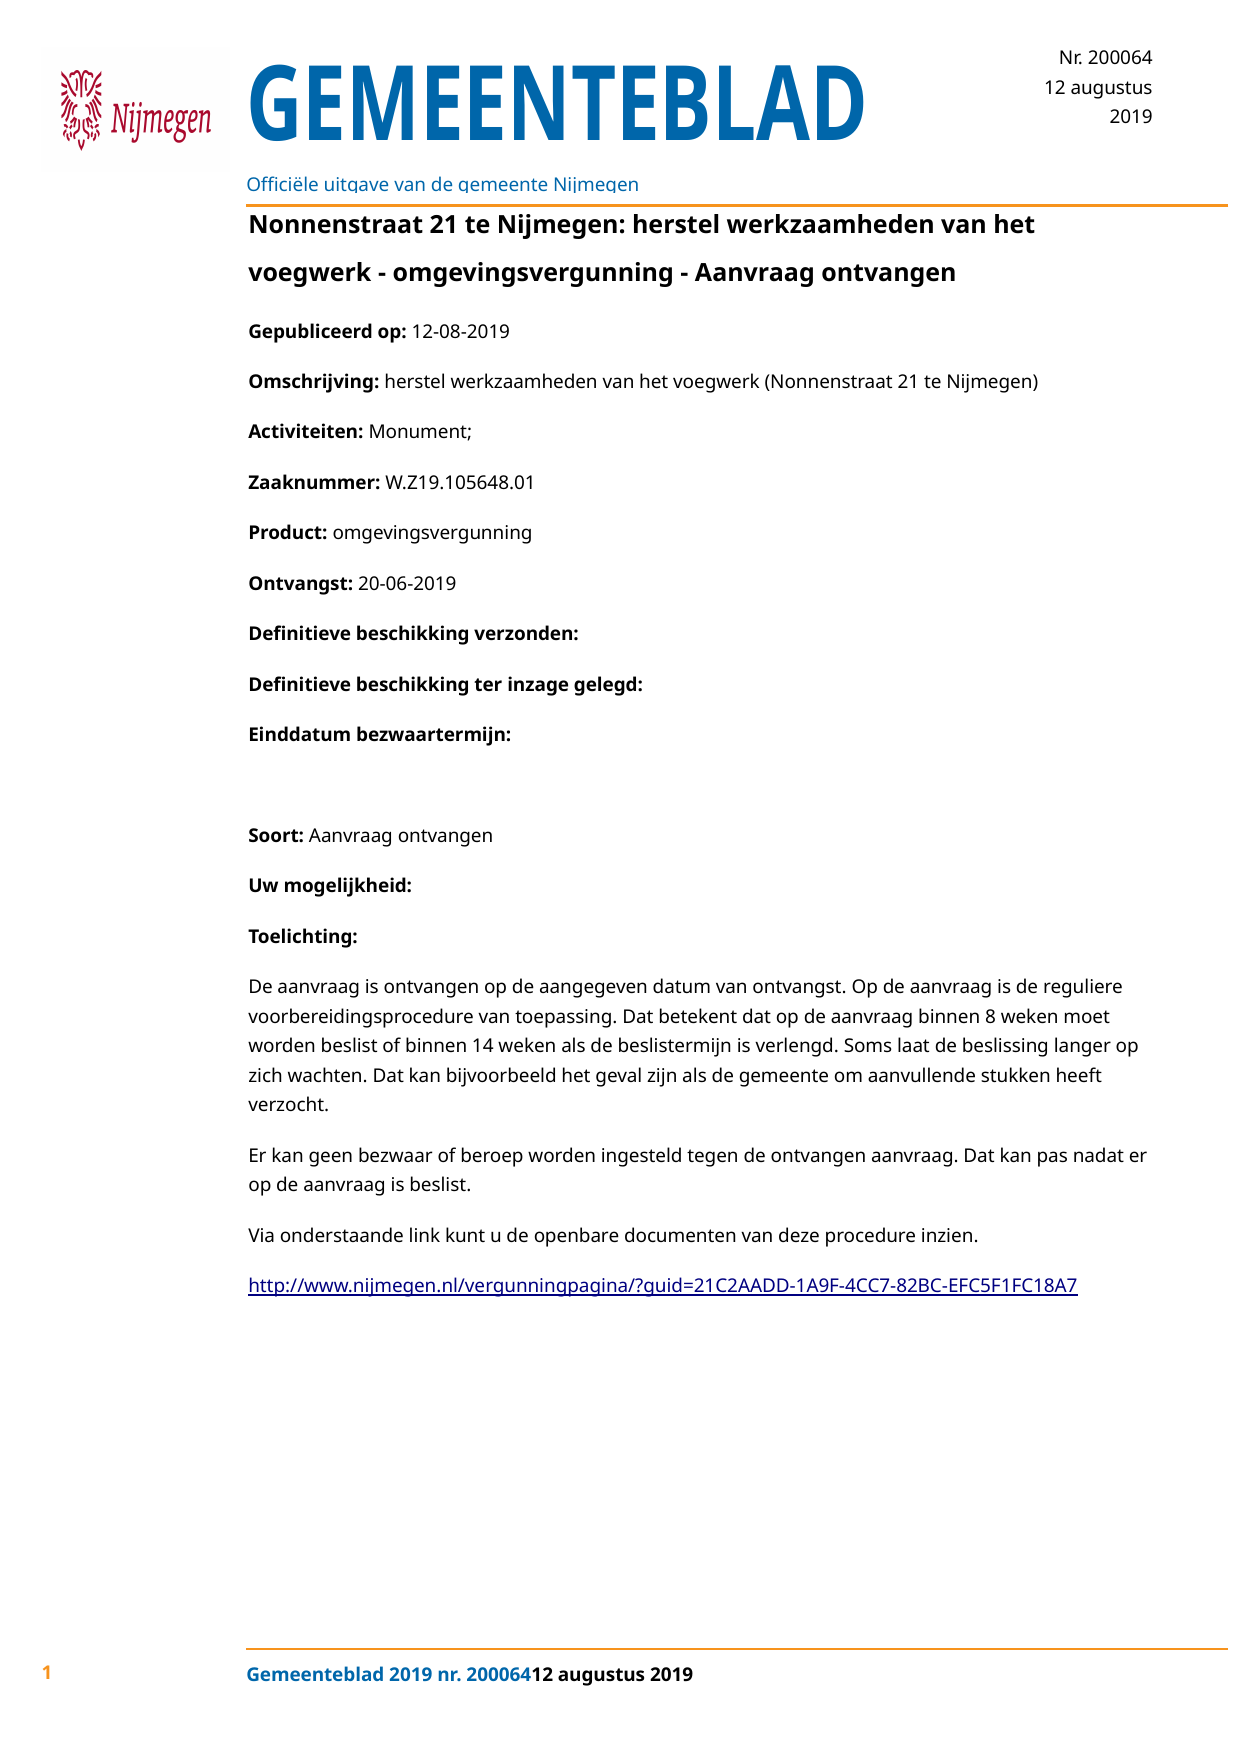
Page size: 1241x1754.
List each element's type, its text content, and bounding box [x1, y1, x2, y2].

text Definitieve beschikking verzonden: [248, 620, 1152, 646]
text Activiteiten: Monument; [248, 419, 1152, 444]
text Definitieve beschikking ter inzage gelegd: [248, 671, 1152, 697]
text Nonnenstraat 21 te Nijmegen: herstel werkzaamheden van het voegwerk - omgevingsvergunning - Aanvraag ontvangen [248, 207, 1152, 288]
text Toelichting: [248, 923, 1152, 949]
text Zaaknummer: W.Z19.105648.01 [248, 469, 1152, 495]
text Omschrijving: herstel werkzaamheden van het voegwerk (Nonnenstraat 21 te Nijmegen) [248, 368, 1152, 394]
text Via onderstaande link kunt u de openbare documenten van deze procedure inzien. [248, 1222, 1152, 1248]
text Ontvangst: 20-06-2019 [248, 570, 1152, 596]
picture [41, 47, 231, 172]
text Er kan geen bezwaar of beroep worden ingesteld tegen de ontvangen aanvraag. Dat kan pas nadat er op de aanvraag is beslist. [248, 1142, 1152, 1197]
text Soort: Aanvraag ontvangen [248, 822, 1152, 848]
text Einddatum bezwaartermijn: [248, 721, 1152, 747]
text Product: omgevingsvergunning [248, 519, 1152, 545]
text De aanvraag is ontvangen op de aangegeven datum van ontvangst. Op de aanvraag is de reguliere voorbereidingsprocedure van toepassing. Dat betekent dat op de aanvraag binnen 8 weken moet worden beslist of binnen 14 weken als de beslistermijn is verlengd. Soms laat de beslissing langer op zich wachten. Dat kan bijvoorbeeld het geval zijn als de gemeente om aanvullende stukken heeft verzocht. [248, 973, 1152, 1117]
text http://www.nijmegen.nl/vergunningpagina/?guid=21C2AADD-1A9F-4CC7-82BC-EFC5F1FC18A7 [248, 1272, 1152, 1298]
text Uw mogelijkheid: [248, 872, 1152, 898]
text Gepubliceerd op: 12-08-2019 [248, 318, 1152, 344]
